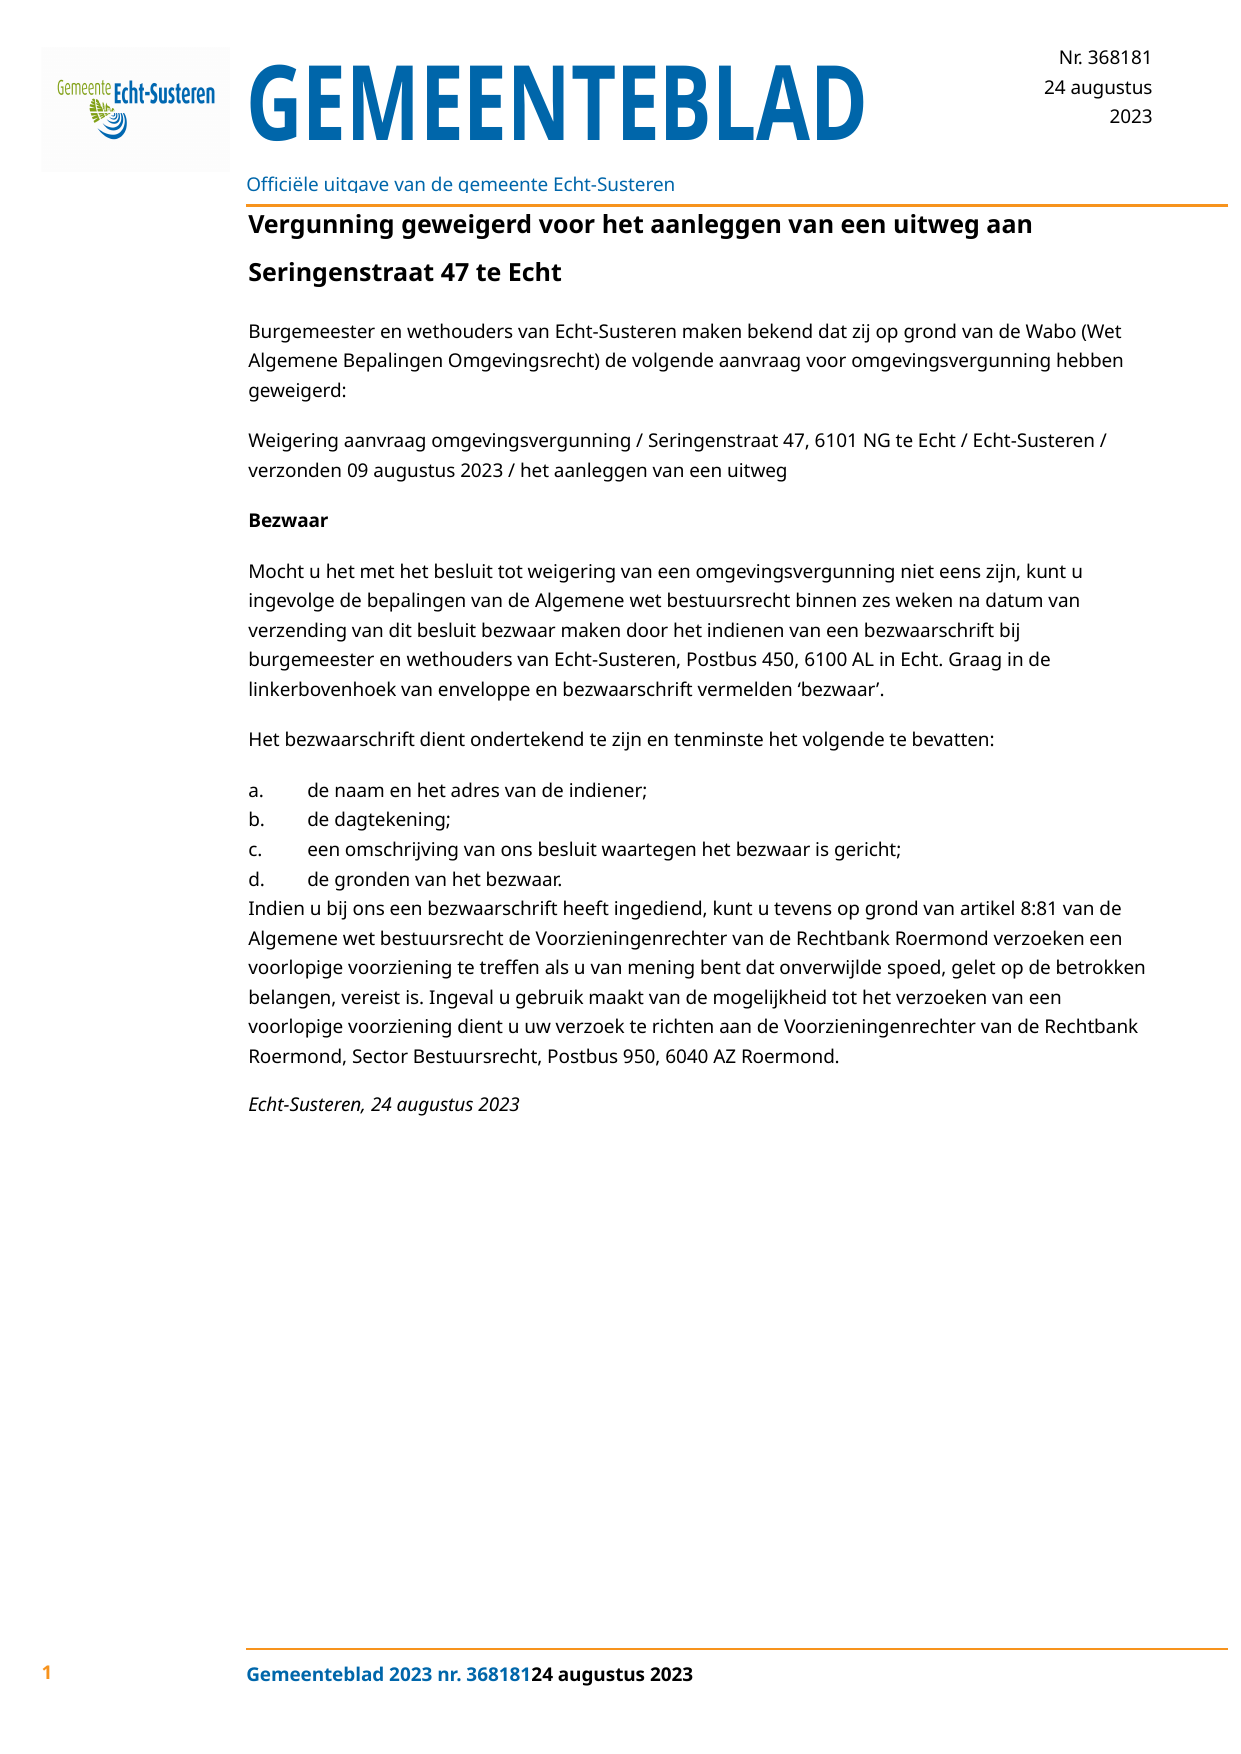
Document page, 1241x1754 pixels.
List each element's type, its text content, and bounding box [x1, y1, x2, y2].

list de naam en het adres van de indiener; [248, 777, 1152, 803]
text Echt-Susteren, 24 augustus 2023 [248, 1091, 1152, 1117]
text Bezwaar [248, 507, 1152, 533]
list de gronden van het bezwaar. [248, 866, 1152, 892]
text Burgemeester en wethouders van Echt-Susteren maken bekend dat zij op grond van de Wabo (Wet Algemene Bepalingen Omgevingsrecht) de volgende aanvraag voor omgevingsvergunning hebben geweigerd: [248, 318, 1152, 403]
text Vergunning geweigerd voor het aanleggen van een uitweg aan Seringenstraat 47 te Echt [248, 207, 1152, 288]
picture [41, 47, 231, 172]
text Het bezwaarschrift dient ondertekend te zijn en tenminste het volgende te bevatten: [248, 727, 1152, 752]
text Mocht u het met het besluit tot weigering van een omgevingsvergunning niet eens zijn, kunt u ingevolge de bepalingen van de Algemene wet bestuursrecht binnen zes weken na datum van verzending van dit besluit bezwaar maken door het indienen van een bezwaarschrift bij burgemeester en wethouders van Echt-Susteren, Postbus 450, 6100 AL in Echt. Graag in de linkerbovenhoek van enveloppe en bezwaarschrift vermelden ‘bezwaar’. [248, 558, 1152, 702]
list een omschrijving van ons besluit waartegen het bezwaar is gericht; [248, 836, 1152, 862]
text Indien u bij ons een bezwaarschrift heeft ingediend, kunt u tevens op grond van artikel 8:81 van de Algemene wet bestuursrecht de Voorzieningenrechter van de Rechtbank Roermond verzoeken een voorlopige voorziening te treffen als u van mening bent dat onverwijlde spoed, gelet op de betrokken belangen, vereist is. Ingeval u gebruik maakt van de mogelijkheid tot het verzoeken van een voorlopige voorziening dient u uw verzoek te richten aan de Voorzieningenrechter van de Rechtbank Roermond, Sector Bestuursrecht, Postbus 950, 6040 AZ Roermond. [248, 895, 1152, 1069]
list de dagtekening; [248, 807, 1152, 832]
text Weigering aanvraag omgevingsvergunning / Seringenstraat 47, 6101 NG te Echt / Echt-Susteren / verzonden 09 augustus 2023 / het aanleggen van een uitweg [248, 427, 1152, 483]
